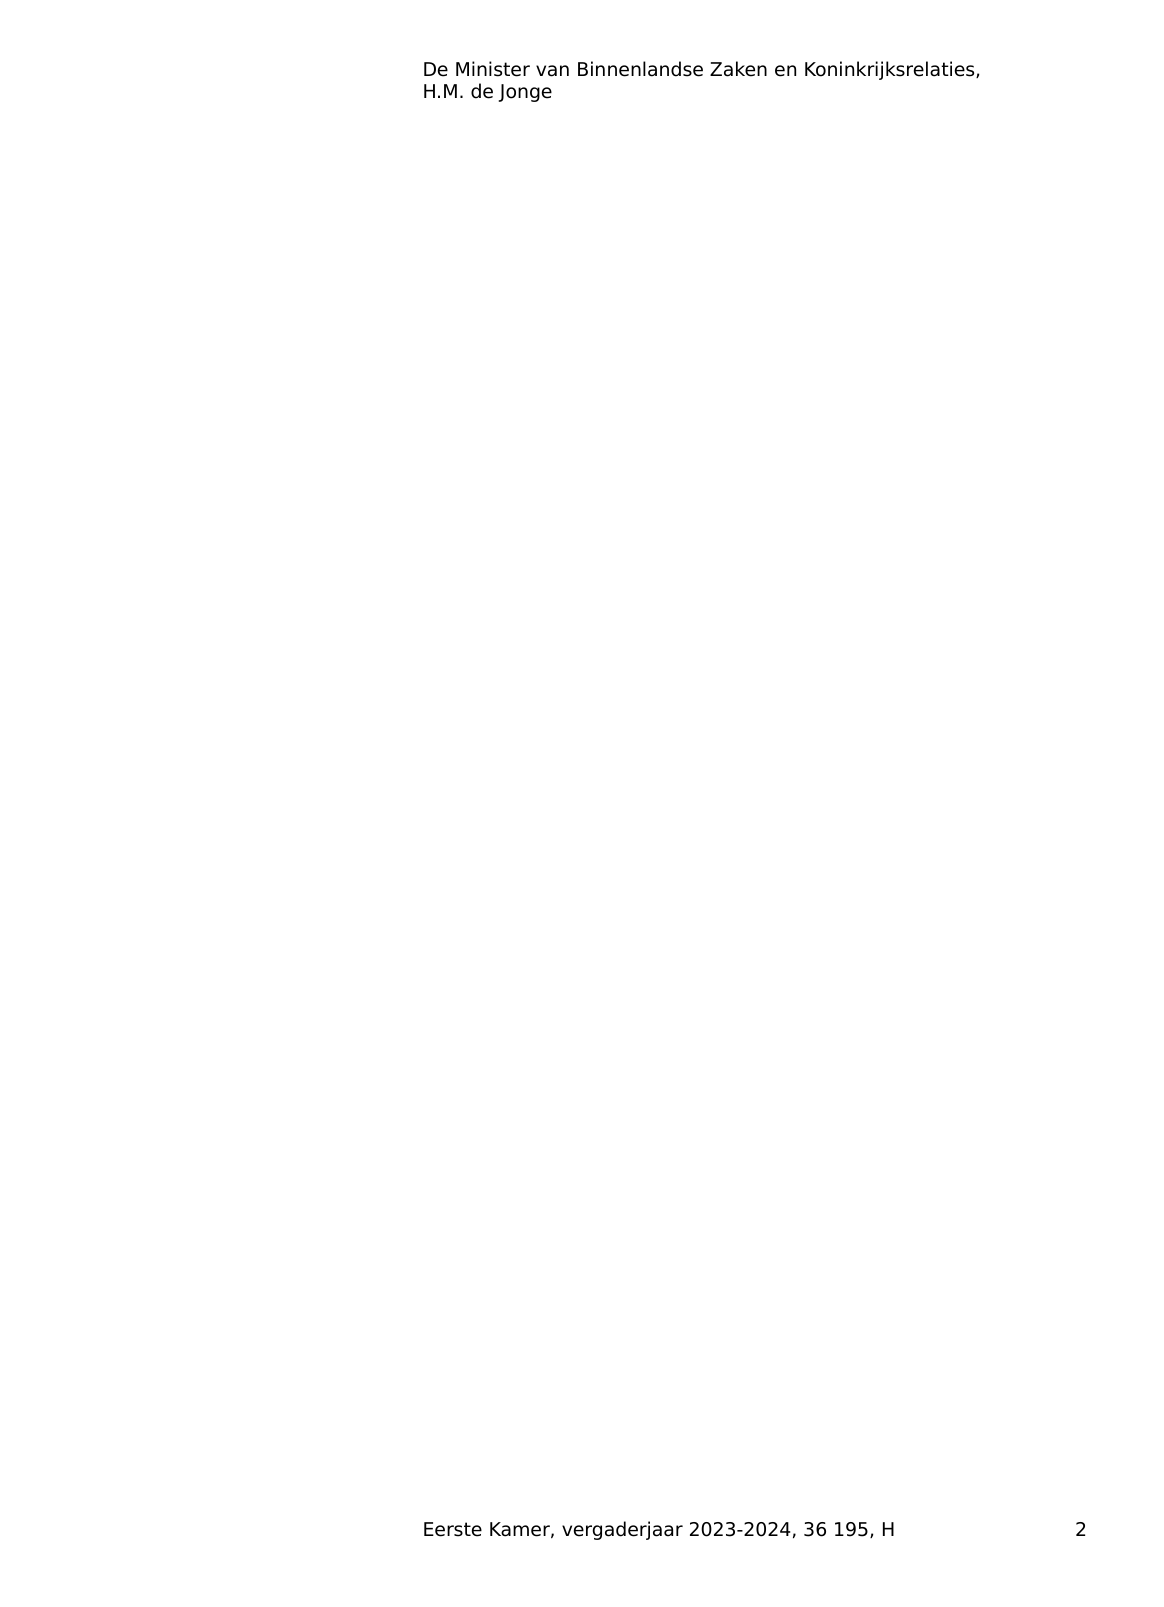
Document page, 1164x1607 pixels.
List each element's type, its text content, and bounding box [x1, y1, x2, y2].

text De Minister van Binnenlandse Zaken en Koninkrijksrelaties, H.M. de Jonge [422, 59, 1087, 103]
